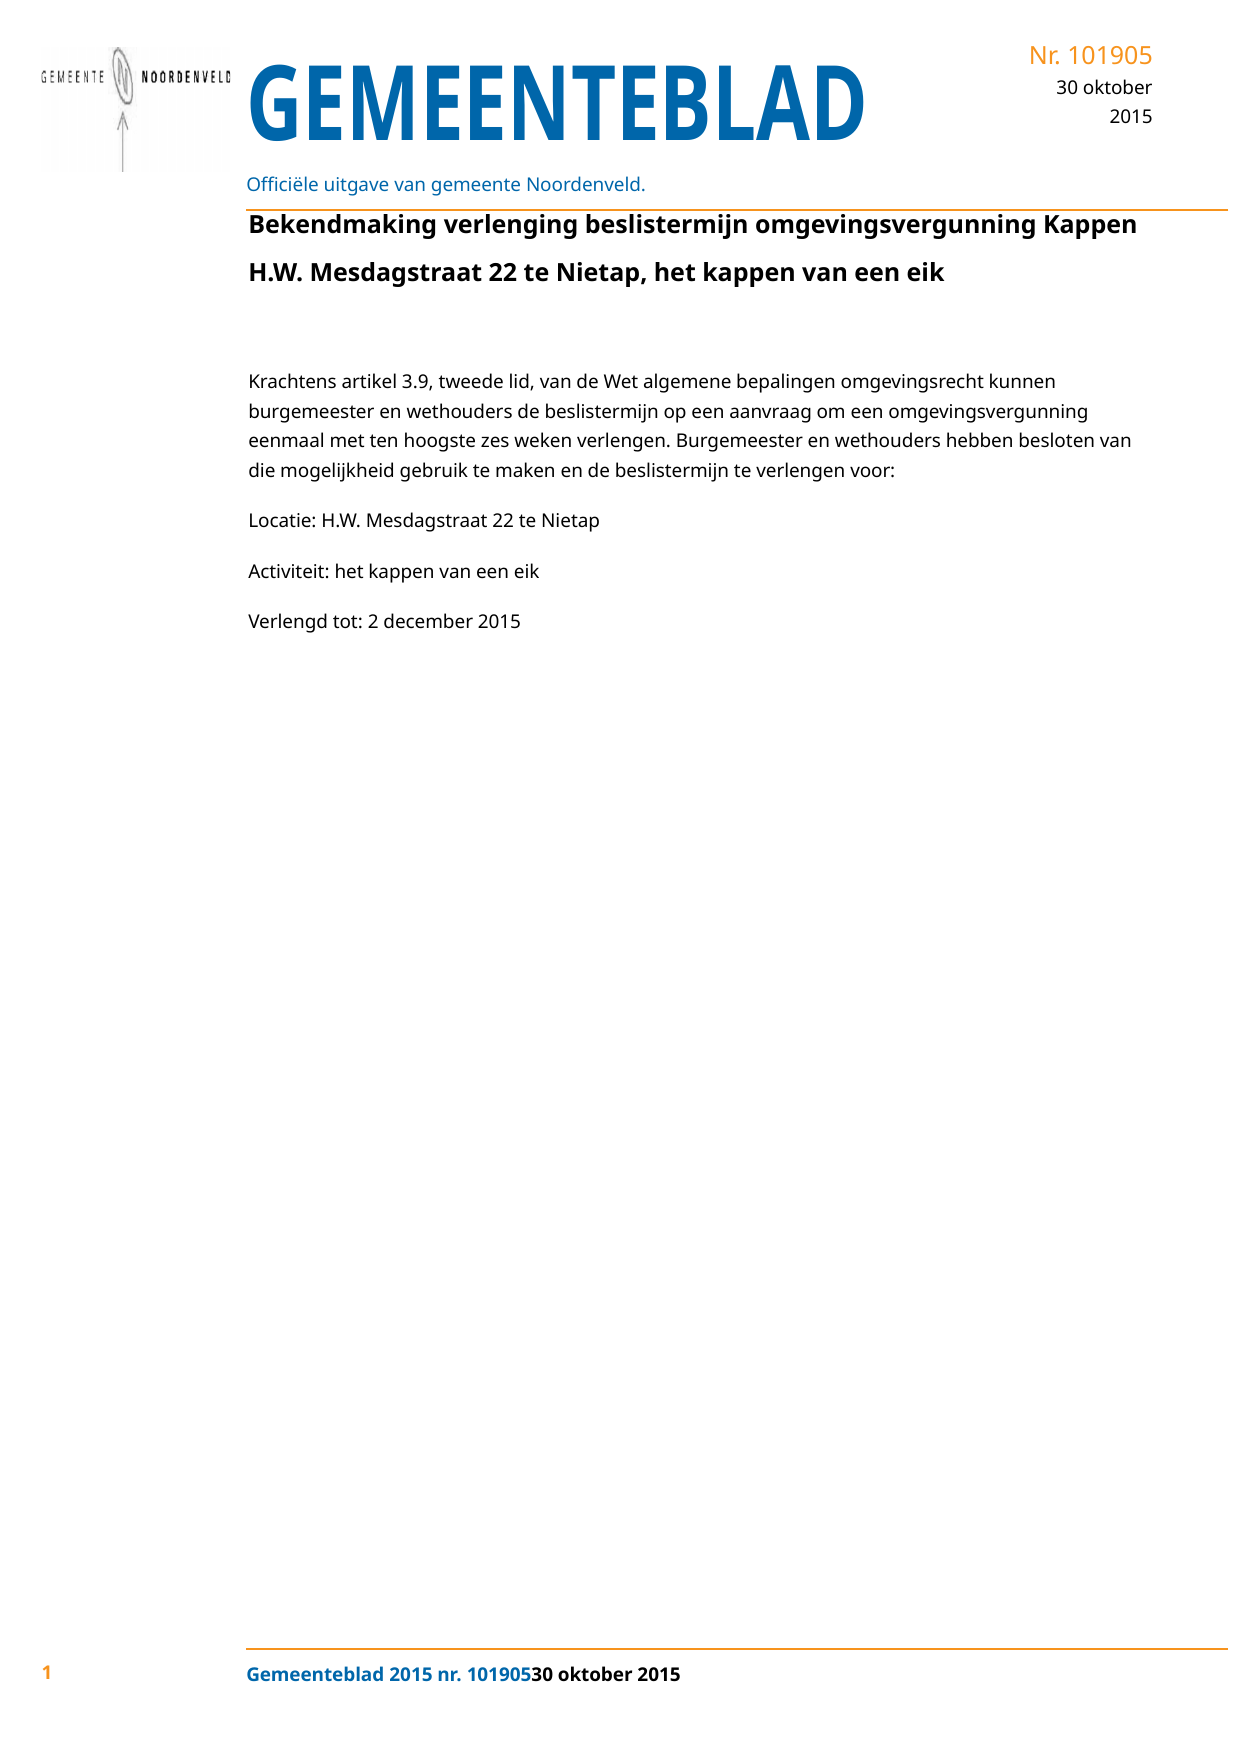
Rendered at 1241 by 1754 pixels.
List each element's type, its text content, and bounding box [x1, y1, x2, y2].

text Bekendmaking verlenging beslistermijn omgevingsvergunning Kappen H.W. Mesdagstraat 22 te Nietap, het kappen van een eik [248, 211, 1152, 288]
text Activiteit: het kappen van een eik [248, 558, 1152, 584]
text Krachtens artikel 3.9, tweede lid, van de Wet algemene bepalingen omgevingsrecht kunnen burgemeester en wethouders de beslistermijn op een aanvraag om een omgevingsvergunning eenmaal met ten hoogste zes weken verlengen. Burgemeester en wethouders hebben besloten van die mogelijkheid gebruik te maken en de beslistermijn te verlengen voor: [248, 368, 1152, 483]
picture [41, 47, 231, 172]
text Locatie: H.W. Mesdagstraat 22 te Nietap [248, 507, 1152, 533]
text Verlengd tot: 2 december 2015 [248, 608, 1152, 634]
